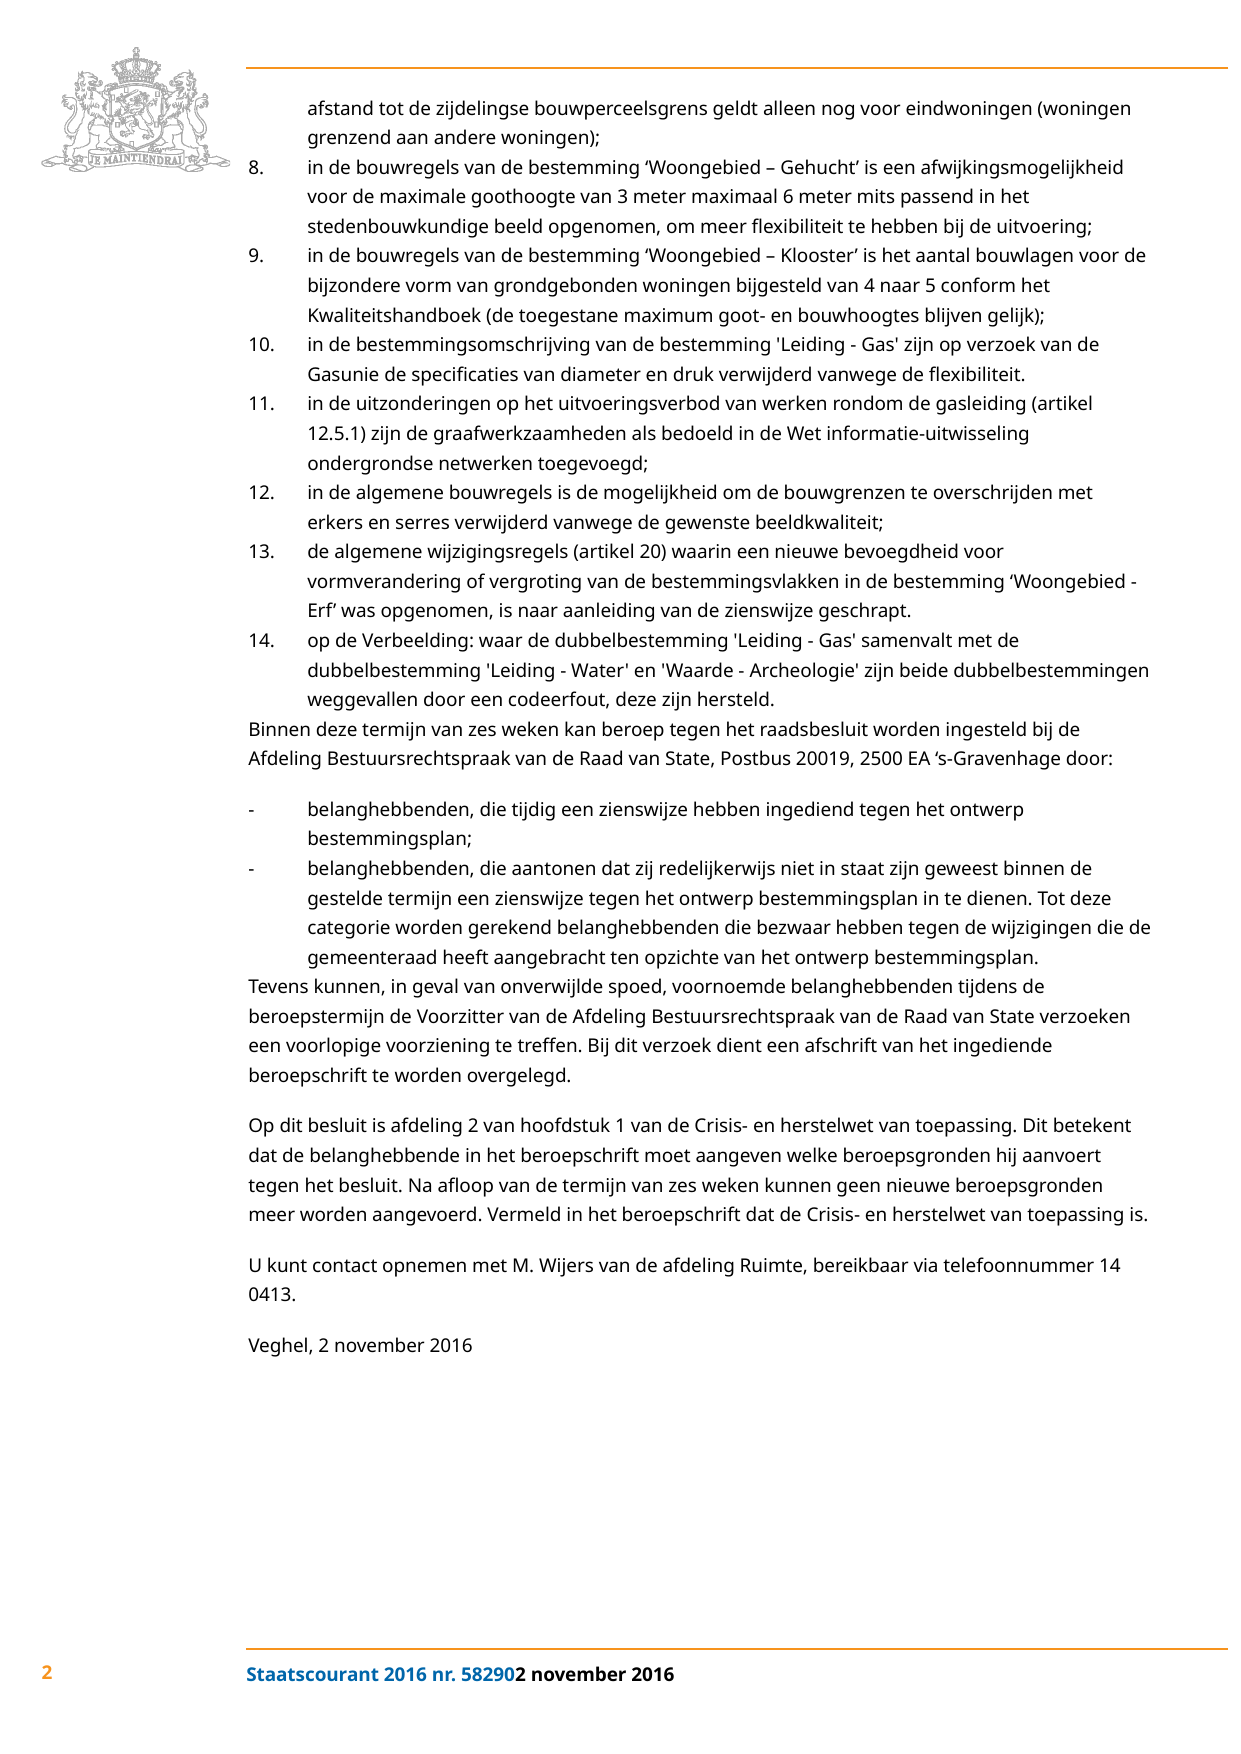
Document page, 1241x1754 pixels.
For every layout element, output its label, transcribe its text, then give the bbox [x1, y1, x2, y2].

text Op dit besluit is afdeling 2 van hoofdstuk 1 van de Crisis- en herstelwet van toepassing. Dit betekent dat de belanghebbende in het beroepschrift moet aangeven welke beroepsgronden hij aanvoert tegen het besluit. Na afloop van de termijn van zes weken kunnen geen nieuwe beroepsgronden meer worden aangevoerd. Vermeld in het beroepschrift dat de Crisis- en herstelwet van toepassing is. [248, 1113, 1152, 1227]
list belanghebbenden, die aantonen dat zij redelijkerwijs niet in staat zijn geweest binnen de gestelde termijn een zienswijze tegen het ontwerp bestemmingsplan in te dienen. Tot deze categorie worden gerekend belanghebbenden die bezwaar hebben tegen de wijzigingen die de gemeenteraad heeft aangebracht ten opzichte van het ontwerp bestemmingsplan. [248, 855, 1152, 970]
list op de Verbeelding: waar de dubbelbestemming 'Leiding - Gas' samenvalt met de dubbelbestemming 'Leiding - Water' en 'Waarde - Archeologie' zijn beide dubbelbestemmingen weggevallen door een codeerfout, deze zijn hersteld. [248, 627, 1152, 712]
list in de algemene bouwregels is de mogelijkheid om de bouwgrenzen te overschrijden met erkers en serres verwijderd vanwege de gewenste beeldkwaliteit; [248, 479, 1152, 535]
text Tevens kunnen, in geval van onverwijlde spoed, voornoemde belanghebbenden tijdens de beroepstermijn de Voorzitter van de Afdeling Bestuursrechtspraak van de Raad van State verzoeken een voorlopige voorziening te treffen. Bij dit verzoek dient een afschrift van het ingediende beroepschrift te worden overgelegd. [248, 973, 1152, 1088]
text U kunt contact opnemen met M. Wijers van de afdeling Ruimte, bereikbaar via telefoonnummer 14 0413. [248, 1252, 1152, 1307]
list de algemene wijzigingsregels (artikel 20) waarin een nieuwe bevoegdheid voor vormverandering of vergroting van de bestemmingsvlakken in de bestemming ‘Woongebied - Erf’ was opgenomen, is naar aanleiding van de zienswijze geschrapt. [248, 538, 1152, 623]
list in de bestemmingsomschrijving van de bestemming 'Leiding - Gas' zijn op verzoek van de Gasunie de specificaties van diameter en druk verwijderd vanwege de flexibiliteit. [248, 331, 1152, 387]
list in de bouwregels van de bestemming ‘Woongebied – Gehucht’ is een afwijkingsmogelijkheid voor de maximale goothoogte van 3 meter maximaal 6 meter mits passend in het stedenbouwkundige beeld opgenomen, om meer flexibiliteit te hebben bij de uitvoering; [248, 154, 1152, 239]
list belanghebbenden, die tijdig een zienswijze hebben ingediend tegen het ontwerp bestemmingsplan; [248, 796, 1152, 851]
list in de uitzonderingen op het uitvoeringsverbod van werken rondom de gasleiding (artikel 12.5.1) zijn de graafwerkzaamheden als bedoeld in de Wet informatie-uitwisseling ondergrondse netwerken toegevoegd; [248, 391, 1152, 476]
text Veghel, 2 november 2016 [248, 1332, 1152, 1358]
list in de bouwregels van de bestemming ‘Woongebied – Klooster’ is het aantal bouwlagen voor de bijzondere vorm van grondgebonden woningen bijgesteld van 4 naar 5 conform het Kwaliteitshandboek (de toegestane maximum goot- en bouwhoogtes blijven gelijk); [248, 243, 1152, 328]
picture [41, 47, 231, 172]
list afstand tot de zijdelingse bouwperceelsgrens geldt alleen nog voor eindwoningen (woningen grenzend aan andere woningen); [248, 95, 1152, 150]
text Binnen deze termijn van zes weken kan beroep tegen het raadsbesluit worden ingesteld bij de Afdeling Bestuursrechtspraak van de Raad van State, Postbus 20019, 2500 EA ‘s-Gravenhage door: [248, 716, 1152, 771]
